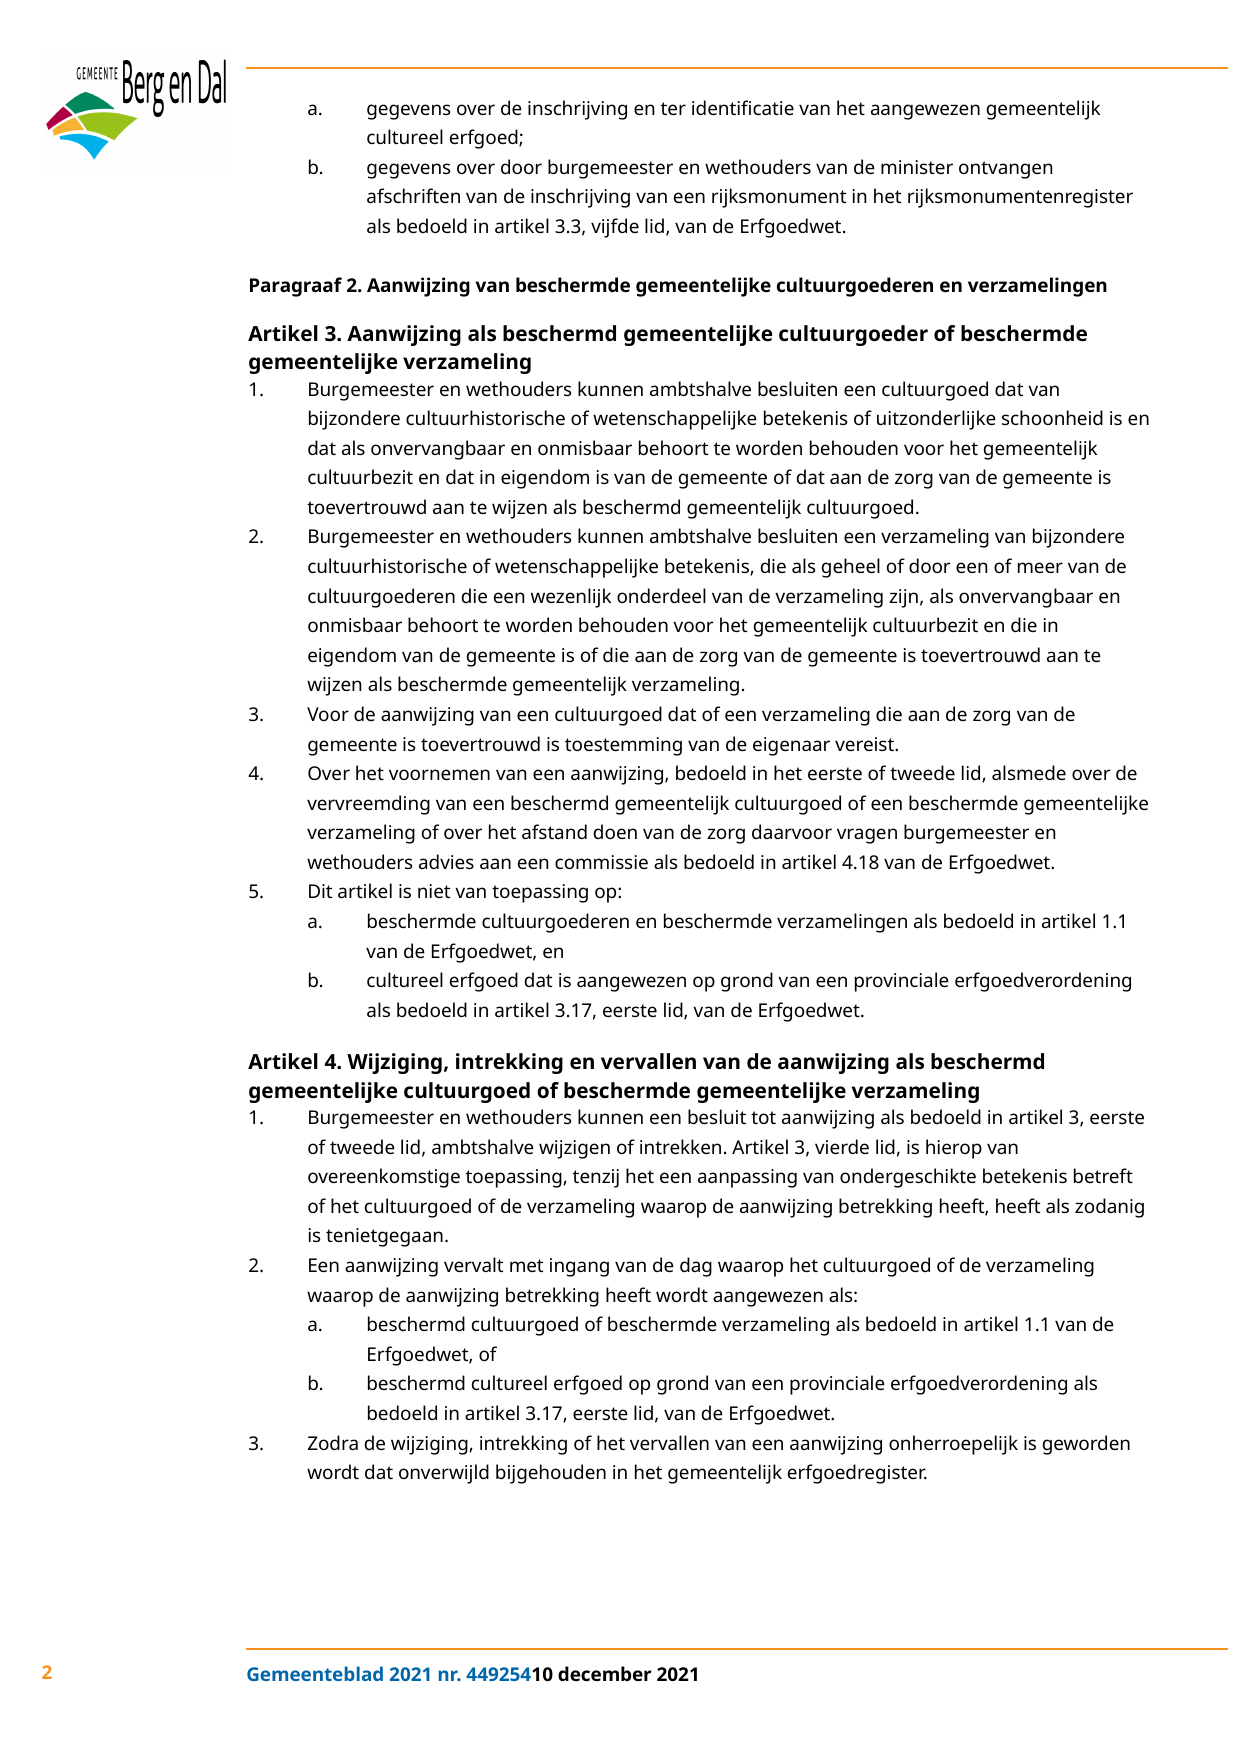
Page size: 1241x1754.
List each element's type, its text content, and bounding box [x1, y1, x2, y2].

list Over het voornemen van een aanwijzing, bedoeld in het eerste of tweede lid, alsmede over de vervreemding van een beschermd gemeentelijk cultuurgoed of een beschermde gemeentelijke verzameling of over het afstand doen van de zorg daarvoor vragen burgemeester en wethouders advies aan een commissie als bedoeld in artikel 4.18 van de Erfgoedwet. [248, 760, 1152, 875]
list Zodra de wijziging, intrekking of het vervallen van een aanwijzing onherroepelijk is geworden wordt dat onverwijld bijgehouden in het gemeentelijk erfgoedregister. [248, 1430, 1152, 1485]
list beschermd cultuurgoed of beschermde verzameling als bedoeld in artikel 1.1 van de Erfgoedwet, of [307, 1311, 1152, 1367]
list Burgemeester en wethouders kunnen een besluit tot aanwijzing als bedoeld in artikel 3, eerste of tweede lid, ambtshalve wijzigen of intrekken. Artikel 3, vierde lid, is hierop van overeenkomstige toepassing, tenzij het een aanpassing van ondergeschikte betekenis betreft of het cultuurgoed of de verzameling waarop de aanwijzing betrekking heeft, heeft als zodanig is tenietgegaan. [248, 1104, 1152, 1248]
list Burgemeester en wethouders kunnen ambtshalve besluiten een verzameling van bijzondere cultuurhistorische of wetenschappelijke betekenis, die als geheel of door een of meer van de cultuurgoederen die een wezenlijk onderdeel van de verzameling zijn, als onvervangbaar en onmisbaar behoort te worden behouden voor het gemeentelijk cultuurbezit en die in eigendom van de gemeente is of die aan de zorg van de gemeente is toevertrouwd aan te wijzen als beschermde gemeentelijk verzameling. [248, 524, 1152, 697]
list gegevens over de inschrijving en ter identificatie van het aangewezen gemeentelijk cultureel erfgoed; [307, 95, 1152, 150]
list beschermde cultuurgoederen en beschermde verzamelingen als bedoeld in artikel 1.1 van de Erfgoedwet, en [307, 908, 1152, 963]
list gegevens over door burgemeester en wethouders van de minister ontvangen afschriften van de inschrijving van een rijksmonument in het rijksmonumentenregister als bedoeld in artikel 3.3, vijfde lid, van de Erfgoedwet. [307, 154, 1152, 239]
text Paragraaf 2. Aanwijzing van beschermde gemeentelijke cultuurgoederen en verzamelingen [248, 272, 1152, 298]
list cultureel erfgoed dat is aangewezen op grond van een provinciale erfgoedverordening als bedoeld in artikel 3.17, eerste lid, van de Erfgoedwet. [307, 967, 1152, 1023]
text Artikel 3. Aanwijzing als beschermd gemeentelijke cultuurgoeder of beschermde gemeentelijke verzameling [248, 319, 1152, 376]
list beschermd cultureel erfgoed op grond van een provinciale erfgoedverordening als bedoeld in artikel 3.17, eerste lid, van de Erfgoedwet. [307, 1371, 1152, 1426]
list Burgemeester en wethouders kunnen ambtshalve besluiten een cultuurgoed dat van bijzondere cultuurhistorische of wetenschappelijke betekenis of uitzonderlijke schoonheid is en dat als onvervangbaar en onmisbaar behoort te worden behouden voor het gemeentelijk cultuurbezit en dat in eigendom is van de gemeente of dat aan de zorg van de gemeente is toevertrouwd aan te wijzen als beschermd gemeentelijk cultuurgoed. [248, 376, 1152, 520]
text Artikel 4. Wijziging, intrekking en vervallen van de aanwijzing als beschermd gemeentelijke cultuurgoed of beschermde gemeentelijke verzameling [248, 1047, 1152, 1104]
list Dit artikel is niet van toepassing op: [248, 879, 1152, 904]
picture [41, 47, 231, 172]
list Een aanwijzing vervalt met ingang van de dag waarop het cultuurgoed of de verzameling waarop de aanwijzing betrekking heeft wordt aangewezen als: [248, 1252, 1152, 1307]
list Voor de aanwijzing van een cultuurgoed dat of een verzameling die aan de zorg van de gemeente is toevertrouwd is toestemming van de eigenaar vereist. [248, 701, 1152, 756]
